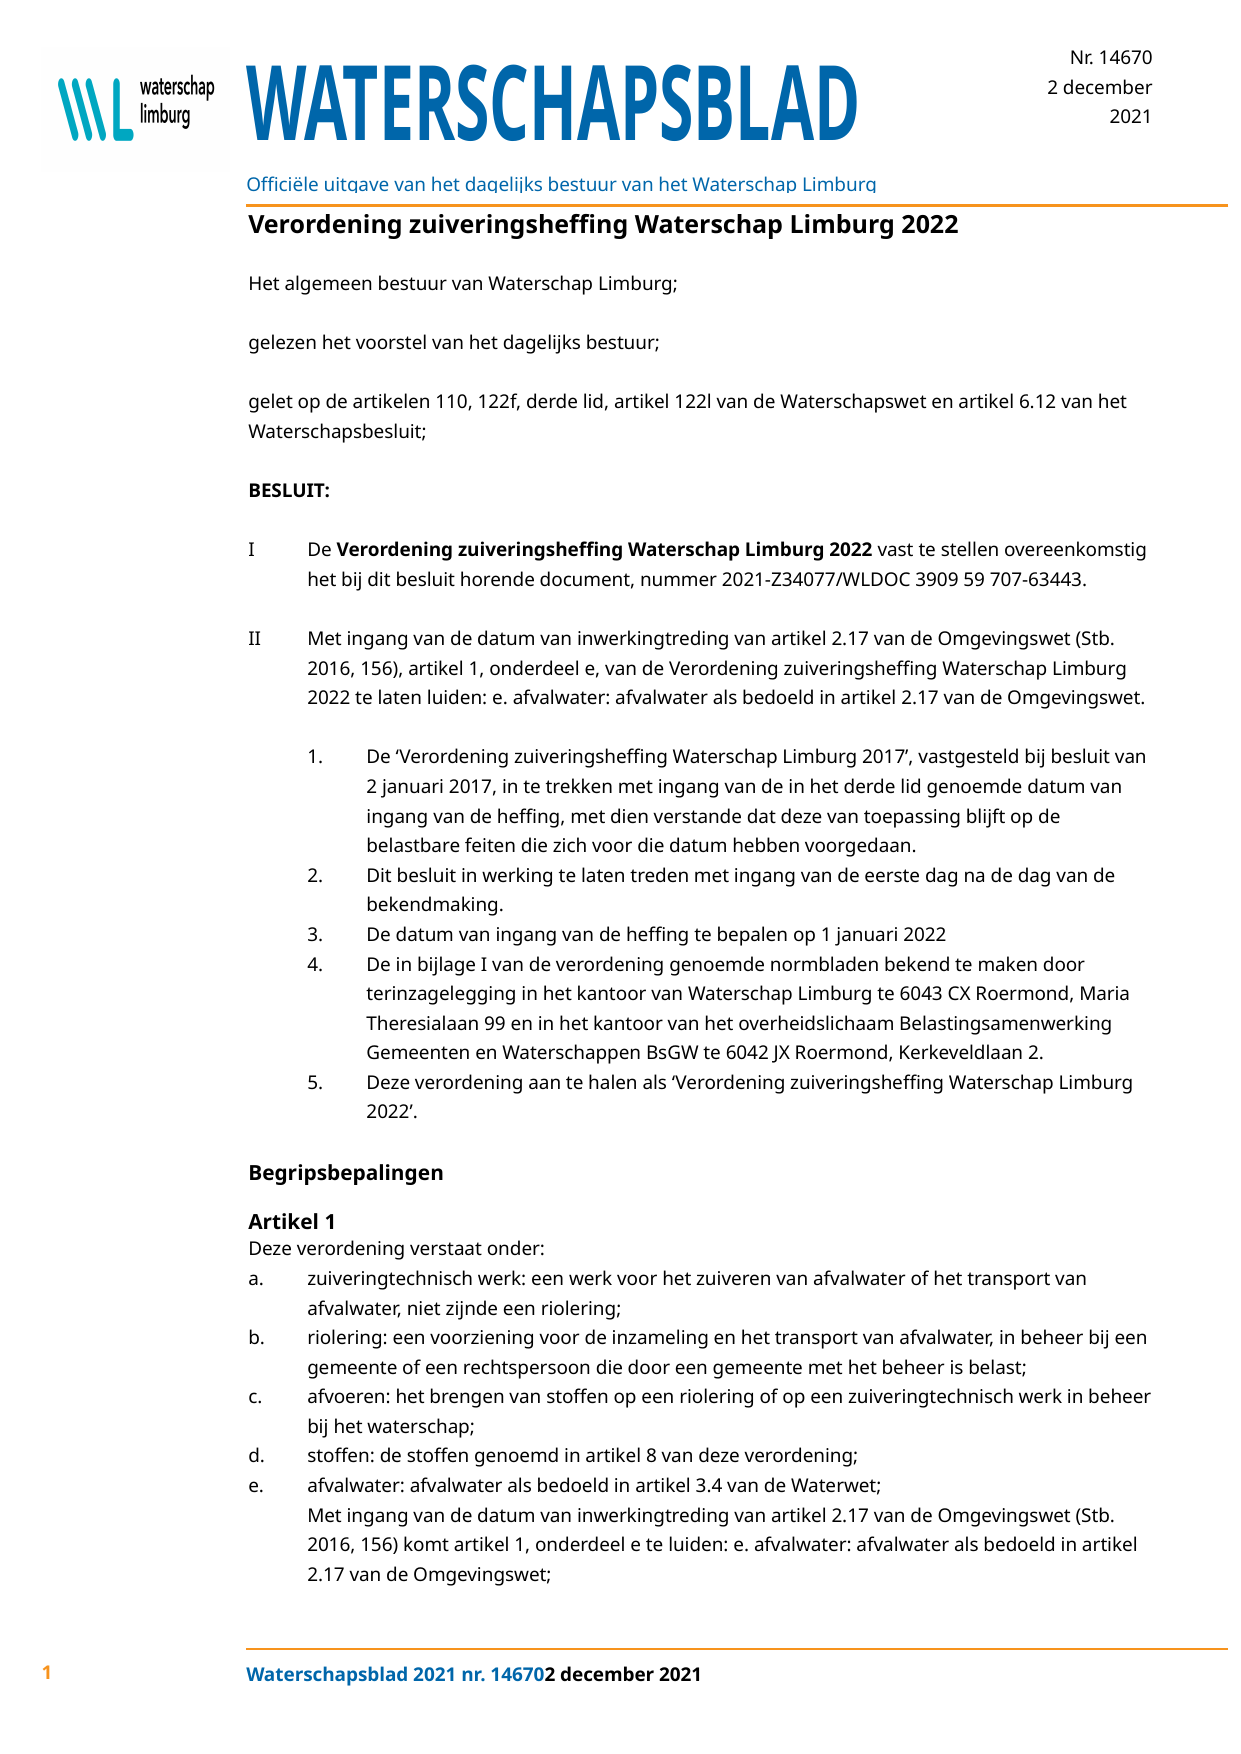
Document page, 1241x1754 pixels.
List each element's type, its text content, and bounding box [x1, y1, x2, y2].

list Met ingang van de datum van inwerkingtreding van artikel 2.17 van de Omgevingswet (Stb. 2016, 156) komt artikel 1, onderdeel e te luiden: e. afvalwater: afvalwater als bedoeld in artikel 2.17 van de Omgevingswet; [248, 1502, 1152, 1587]
list De in bijlage I van de verordening genoemde normbladen bekend te maken door terinzagelegging in het kantoor van Waterschap Limburg te 6043 CX Roermond, Maria Theresialaan 99 en in het kantoor van het overheidslichaam Belastingsamenwerking Gemeenten en Waterschappen BsGW te 6042 JX Roermond, Kerkeveldlaan 2. [307, 951, 1152, 1065]
list De datum van ingang van de heffing te bepalen op 1 januari 2022 [307, 921, 1152, 947]
list Deze verordening aan te halen als ‘Verordening zuiveringsheffing Waterschap Limburg 2022’. [307, 1069, 1152, 1124]
list afvalwater: afvalwater als bedoeld in artikel 3.4 van de Waterwet; [248, 1472, 1152, 1498]
text Verordening zuiveringsheffing Waterschap Limburg 2022 [248, 207, 1152, 241]
list zuiveringtechnisch werk: een werk voor het zuiveren van afvalwater of het transport van afvalwater, niet zijnde een riolering; [248, 1265, 1152, 1320]
text BESLUIT: [248, 477, 1152, 503]
list riolering: een voorziening voor de inzameling en het transport van afvalwater, in beheer bij een gemeente of een rechtspersoon die door een gemeente met het beheer is belast; [248, 1324, 1152, 1379]
text Het algemeen bestuur van Waterschap Limburg; [248, 270, 1152, 296]
list De Verordening zuiveringsheffing Waterschap Limburg 2022 vast te stellen overeenkomstig het bij dit besluit horende document, nummer 2021-Z34077/WLDOC 3909 59 707-63443. [248, 537, 1152, 592]
text gelezen het voorstel van het dagelijks bestuur; [248, 329, 1152, 355]
text Artikel 1 [248, 1207, 1152, 1236]
text Begripsbepalingen [248, 1158, 1152, 1186]
picture [41, 47, 231, 172]
list Met ingang van de datum van inwerkingtreding van artikel 2.17 van de Omgevingswet (Stb. 2016, 156), artikel 1, onderdeel e, van de Verordening zuiveringsheffing Waterschap Limburg 2022 te laten luiden: e. afvalwater: afvalwater als bedoeld in artikel 2.17 van de Omgevingswet. [248, 625, 1152, 710]
text gelet op de artikelen 110, 122f, derde lid, artikel 122l van de Waterschapswet en artikel 6.12 van het Waterschapsbesluit; [248, 389, 1152, 444]
text Deze verordening verstaat onder: [248, 1236, 1152, 1261]
list afvoeren: het brengen van stoffen op een riolering of op een zuiveringtechnisch werk in beheer bij het waterschap; [248, 1383, 1152, 1439]
list Dit besluit in werking te laten treden met ingang van de eerste dag na de dag van de bekendmaking. [307, 862, 1152, 917]
list De ‘Verordening zuiveringsheffing Waterschap Limburg 2017’, vastgesteld bij besluit van 2 januari 2017, in te trekken met ingang van de in het derde lid genoemde datum van ingang van de heffing, met dien verstande dat deze van toepassing blijft op de belastbare feiten die zich voor die datum hebben voorgedaan. [307, 744, 1152, 858]
list stoffen: de stoffen genoemd in artikel 8 van deze verordening; [248, 1443, 1152, 1468]
